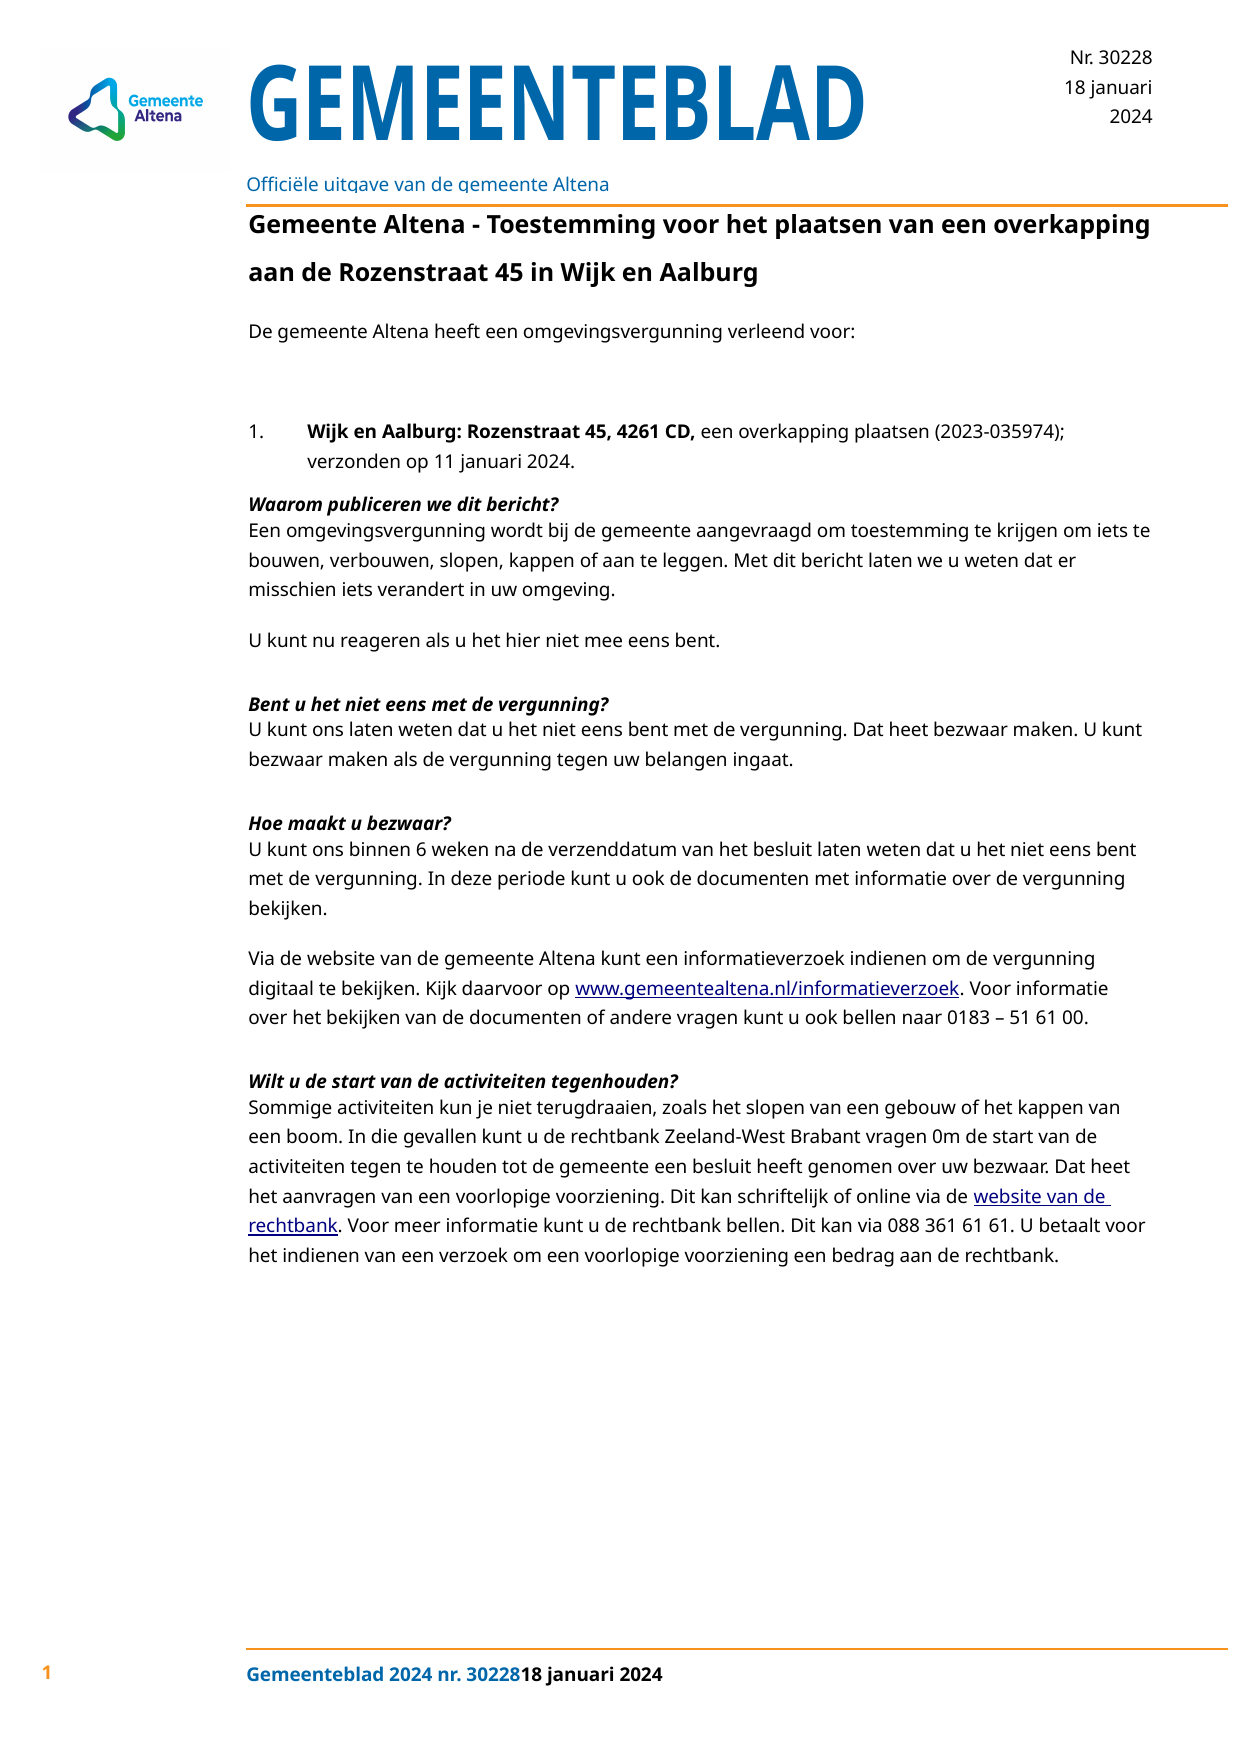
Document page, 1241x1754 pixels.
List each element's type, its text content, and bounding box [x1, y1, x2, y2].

text Gemeente Altena - Toestemming voor het plaatsen van een overkapping aan de Rozenstraat 45 in Wijk en Aalburg [248, 207, 1152, 288]
list Wijk en Aalburg: Rozenstraat 45, 4261 CD, een overkapping plaatsen (2023-035974); verzonden op 11 januari 2024. [248, 419, 1152, 474]
text U kunt nu reageren als u het hier niet mee eens bent. [248, 627, 1152, 652]
text U kunt ons laten weten dat u het niet eens bent met de vergunning. Dat heet bezwaar maken. U kunt bezwaar maken als de vergunning tegen uw belangen ingaat. [248, 716, 1152, 772]
text Waarom publiceren we dit bericht? [248, 491, 1152, 517]
text Hoe maakt u bezwaar? [248, 810, 1152, 836]
text Bent u het niet eens met de vergunning? [248, 691, 1152, 716]
picture [41, 47, 231, 172]
text Wilt u de start van de activiteiten tegenhouden? [248, 1068, 1152, 1094]
text Sommige activiteiten kun je niet terugdraaien, zoals het slopen van een gebouw of het kappen van een boom. In die gevallen kunt u de rechtbank Zeeland-West Brabant vragen 0m de start van de activiteiten tegen te houden tot de gemeente een besluit heeft genomen over uw bezwaar. Dat heet het aanvragen van een voorlopige voorziening. Dit kan schriftelijk of online via de website van de rechtbank. Voor meer informatie kunt u de rechtbank bellen. Dit kan via 088 361 61 61. U betaalt voor het indienen van een verzoek om een voorlopige voorziening een bedrag aan de rechtbank. [248, 1094, 1152, 1268]
text Via de website van de gemeente Altena kunt een informatieverzoek indienen om de vergunning digitaal te bekijken. Kijk daarvoor op www.gemeentealtena.nl/informatieverzoek. Voor informatie over het bekijken van de documenten of andere vragen kunt u ook bellen naar 0183 – 51 61 00. [248, 945, 1152, 1030]
text De gemeente Altena heeft een omgevingsvergunning verleend voor: [248, 318, 1152, 344]
text Een omgevingsvergunning wordt bij de gemeente aangevraagd om toestemming te krijgen om iets te bouwen, verbouwen, slopen, kappen of aan te leggen. Met dit bericht laten we u weten dat er misschien iets verandert in uw omgeving. [248, 517, 1152, 602]
text U kunt ons binnen 6 weken na de verzenddatum van het besluit laten weten dat u het niet eens bent met de vergunning. In deze periode kunt u ook de documenten met informatie over de vergunning bekijken. [248, 836, 1152, 921]
